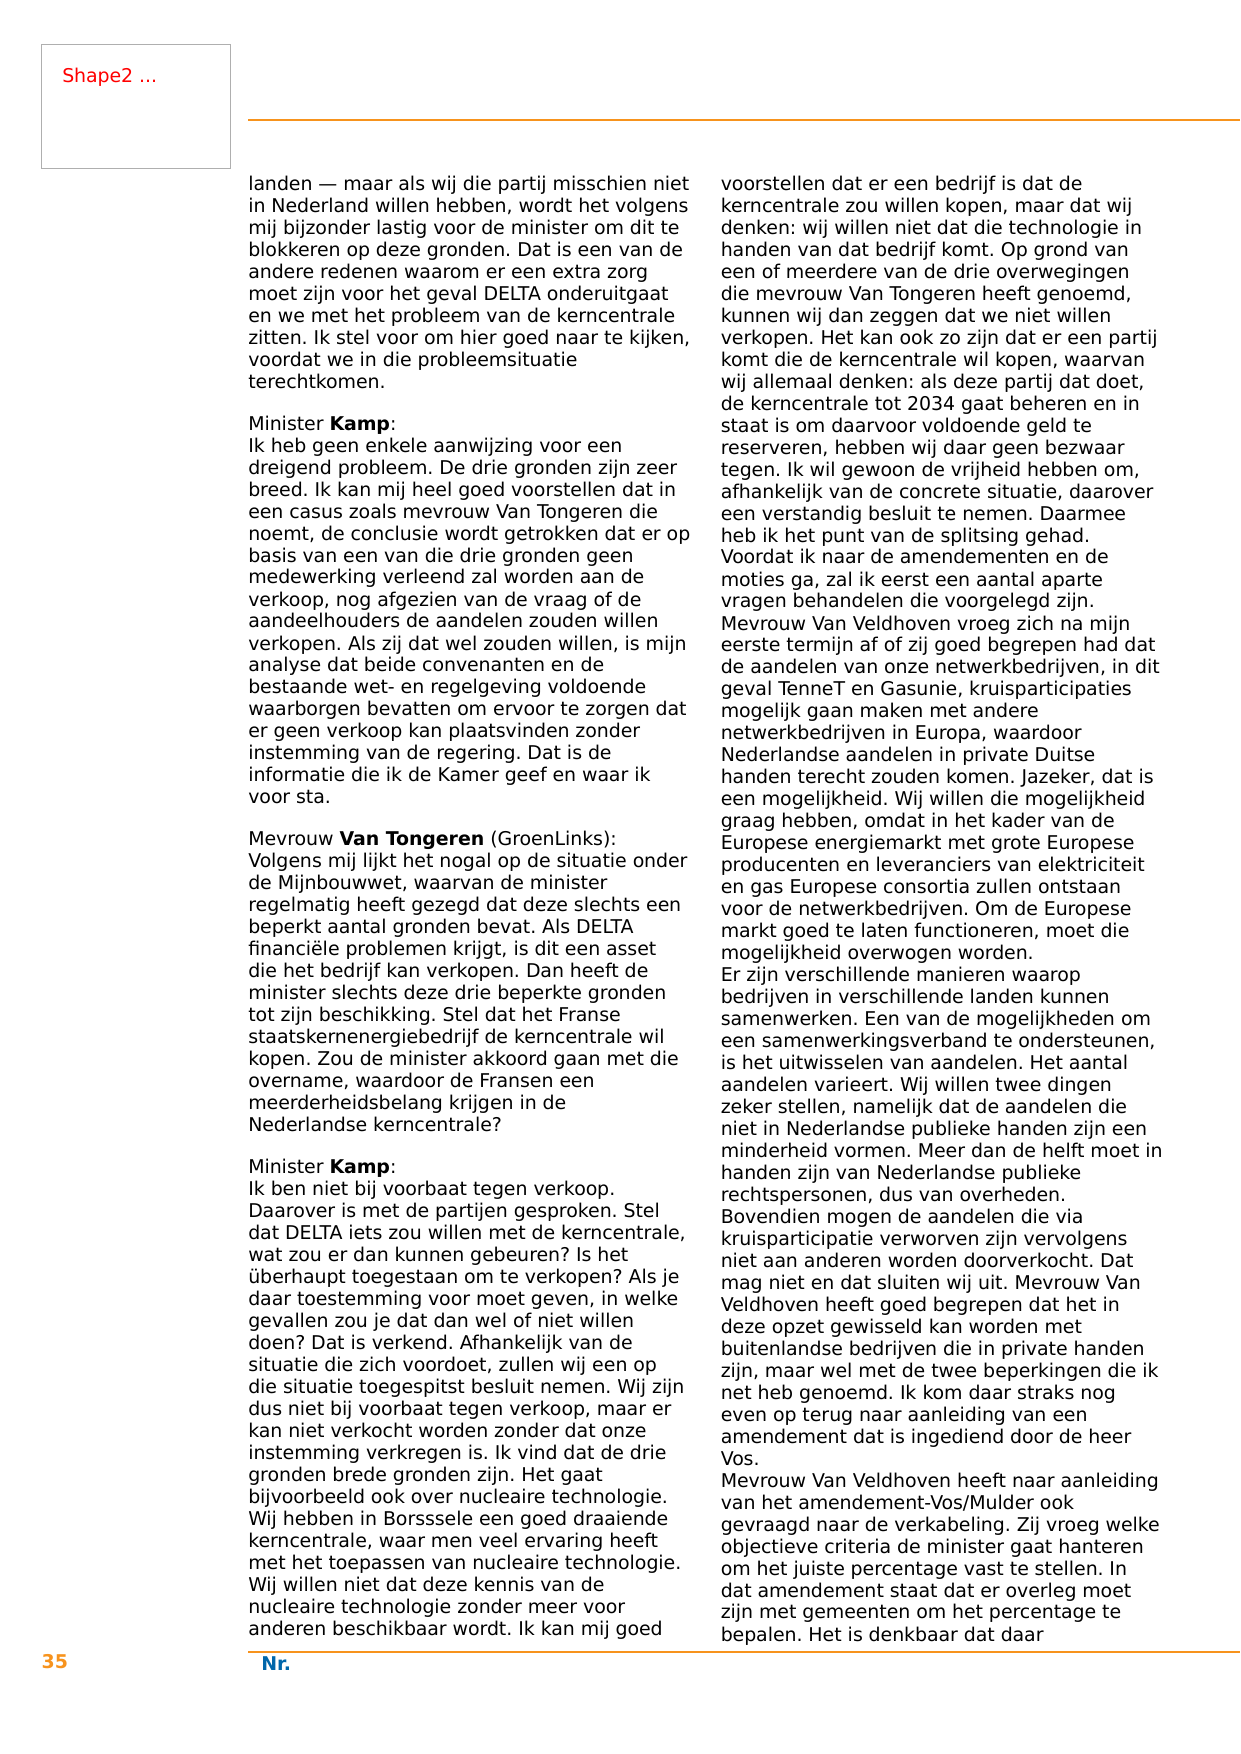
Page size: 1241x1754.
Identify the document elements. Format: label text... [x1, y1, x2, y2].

text Mevrouw Van Veldhoven vroeg zich na mijn eerste termijn af of zij goed begrepen had dat de aandelen van onze netwerkbedrijven, in dit geval TenneT en Gasunie, kruisparticipaties mogelijk gaan maken met andere netwerkbedrijven in Europa, waardoor Nederlandse aandelen in private Duitse handen terecht zouden komen. Jazeker, dat is een mogelijkheid. Wij willen die mogelijkheid graag hebben, omdat in het kader van de Europese energiemarkt met grote Europese producenten en leveranciers van elektriciteit en gas Europese consortia zullen ontstaan voor de netwerkbedrijven. Om de Europese markt goed te laten functioneren, moet die mogelijkheid overwogen worden. [721, 612, 1163, 964]
text Ik ben niet bij voorbaat tegen verkoop. Daarover is met de partijen gesproken. Stel dat DELTA iets zou willen met de kerncentrale, wat zou er dan kunnen gebeuren? Is het überhaupt toegestaan om te verkopen? Als je daar toestemming voor moet geven, in welke gevallen zou je dat dan wel of niet willen doen? Dat is verkend. Afhankelijk van de situatie die zich voordoet, zullen wij een op die situatie toegespitst besluit nemen. Wij zijn dus niet bij voorbaat tegen verkoop, maar er kan niet verkocht worden zonder dat onze instemming verkregen is. Ik vind dat de drie gronden brede gronden zijn. Het gaat bijvoorbeeld ook over nucleaire technologie. Wij hebben in Borsssele een goed draaiende kerncentrale, waar men veel ervaring heeft met het toepassen van nucleaire technologie. Wij willen niet dat deze kennis van de nucleaire technologie zonder meer voor anderen beschikbaar wordt. Ik kan mij goed [248, 1178, 691, 1639]
text Volgens mij lijkt het nogal op de situatie onder de Mijnbouwwet, waarvan de minister regelmatig heeft gezegd dat deze slechts een beperkt aantal gronden bevat. Als DELTA financiële problemen krijgt, is dit een asset die het bedrijf kan verkopen. Dan heeft de minister slechts deze drie beperkte gronden tot zijn beschikking. Stel dat het Franse staatskernenergiebedrijf de kerncentrale wil kopen. Zou de minister akkoord gaan met die overname, waardoor de Fransen een meerderheidsbelang krijgen in de Nederlandse kerncentrale? [248, 850, 691, 1136]
text Er zijn verschillende manieren waarop bedrijven in verschillende landen kunnen samenwerken. Een van de mogelijkheden om een samenwerkingsverband te ondersteunen, is het uitwisselen van aandelen. Het aantal aandelen varieert. Wij willen twee dingen zeker stellen, namelijk dat de aandelen die niet in Nederlandse publieke handen zijn een minderheid vormen. Meer dan de helft moet in handen zijn van Nederlandse publieke rechtspersonen, dus van overheden. Bovendien mogen de aandelen die via kruisparticipatie verworven zijn vervolgens niet aan anderen worden doorverkocht. Dat mag niet en dat sluiten wij uit. Mevrouw Van Veldhoven heeft goed begrepen dat het in deze opzet gewisseld kan worden met buitenlandse bedrijven die in private handen zijn, maar wel met de twee beperkingen die ik net heb genoemd. Ik kom daar straks nog even op terug naar aanleiding van een amendement dat is ingediend door de heer Vos. [721, 964, 1163, 1469]
text Minister Kamp: [248, 1156, 691, 1178]
text Ik heb geen enkele aanwijzing voor een dreigend probleem. De drie gronden zijn zeer breed. Ik kan mij heel goed voorstellen dat in een casus zoals mevrouw Van Tongeren die noemt, de conclusie wordt getrokken dat er op basis van een van die drie gronden geen medewerking verleend zal worden aan de verkoop, nog afgezien van de vraag of de aandeelhouders de aandelen zouden willen verkopen. Als zij dat wel zouden willen, is mijn analyse dat beide convenanten en de bestaande wet- en regelgeving voldoende waarborgen bevatten om ervoor te zorgen dat er geen verkoop kan plaatsvinden zonder instemming van de regering. Dat is de informatie die ik de Kamer geef en waar ik voor sta. [248, 434, 691, 808]
text Mevrouw Van Veldhoven heeft naar aanleiding van het amendement-Vos/Mulder ook gevraagd naar de verkabeling. Zij vroeg welke objectieve criteria de minister gaat hanteren om het juiste percentage vast te stellen. In dat amendement staat dat er overleg moet zijn met gemeenten om het percentage te bepalen. Het is denkbaar dat daar [721, 1469, 1163, 1645]
text landen — maar als wij die partij misschien niet in Nederland willen hebben, wordt het volgens mij bijzonder lastig voor de minister om dit te blokkeren op deze gronden. Dat is een van de andere redenen waarom er een extra zorg moet zijn voor het geval DELTA onderuitgaat en we met het probleem van de kerncentrale zitten. Ik stel voor om hier goed naar te kijken, voordat we in die probleemsituatie terechtkomen. [248, 173, 691, 393]
text voorstellen dat er een bedrijf is dat de kerncentrale zou willen kopen, maar dat wij denken: wij willen niet dat die technologie in handen van dat bedrijf komt. Op grond van een of meerdere van de drie overwegingen die mevrouw Van Tongeren heeft genoemd, kunnen wij dan zeggen dat we niet willen verkopen. Het kan ook zo zijn dat er een partij komt die de kerncentrale wil kopen, waarvan wij allemaal denken: als deze partij dat doet, de kerncentrale tot 2034 gaat beheren en in staat is om daarvoor voldoende geld te reserveren, hebben wij daar geen bezwaar tegen. Ik wil gewoon de vrijheid hebben om, afhankelijk van de concrete situatie, daarover een verstandig besluit te nemen. Daarmee heb ik het punt van de splitsing gehad. Voordat ik naar de amendementen en de moties ga, zal ik eerst een aantal aparte vragen behandelen die voorgelegd zijn. [721, 173, 1163, 612]
text Mevrouw Van Tongeren (GroenLinks): [248, 828, 691, 850]
text Minister Kamp: [248, 413, 691, 434]
